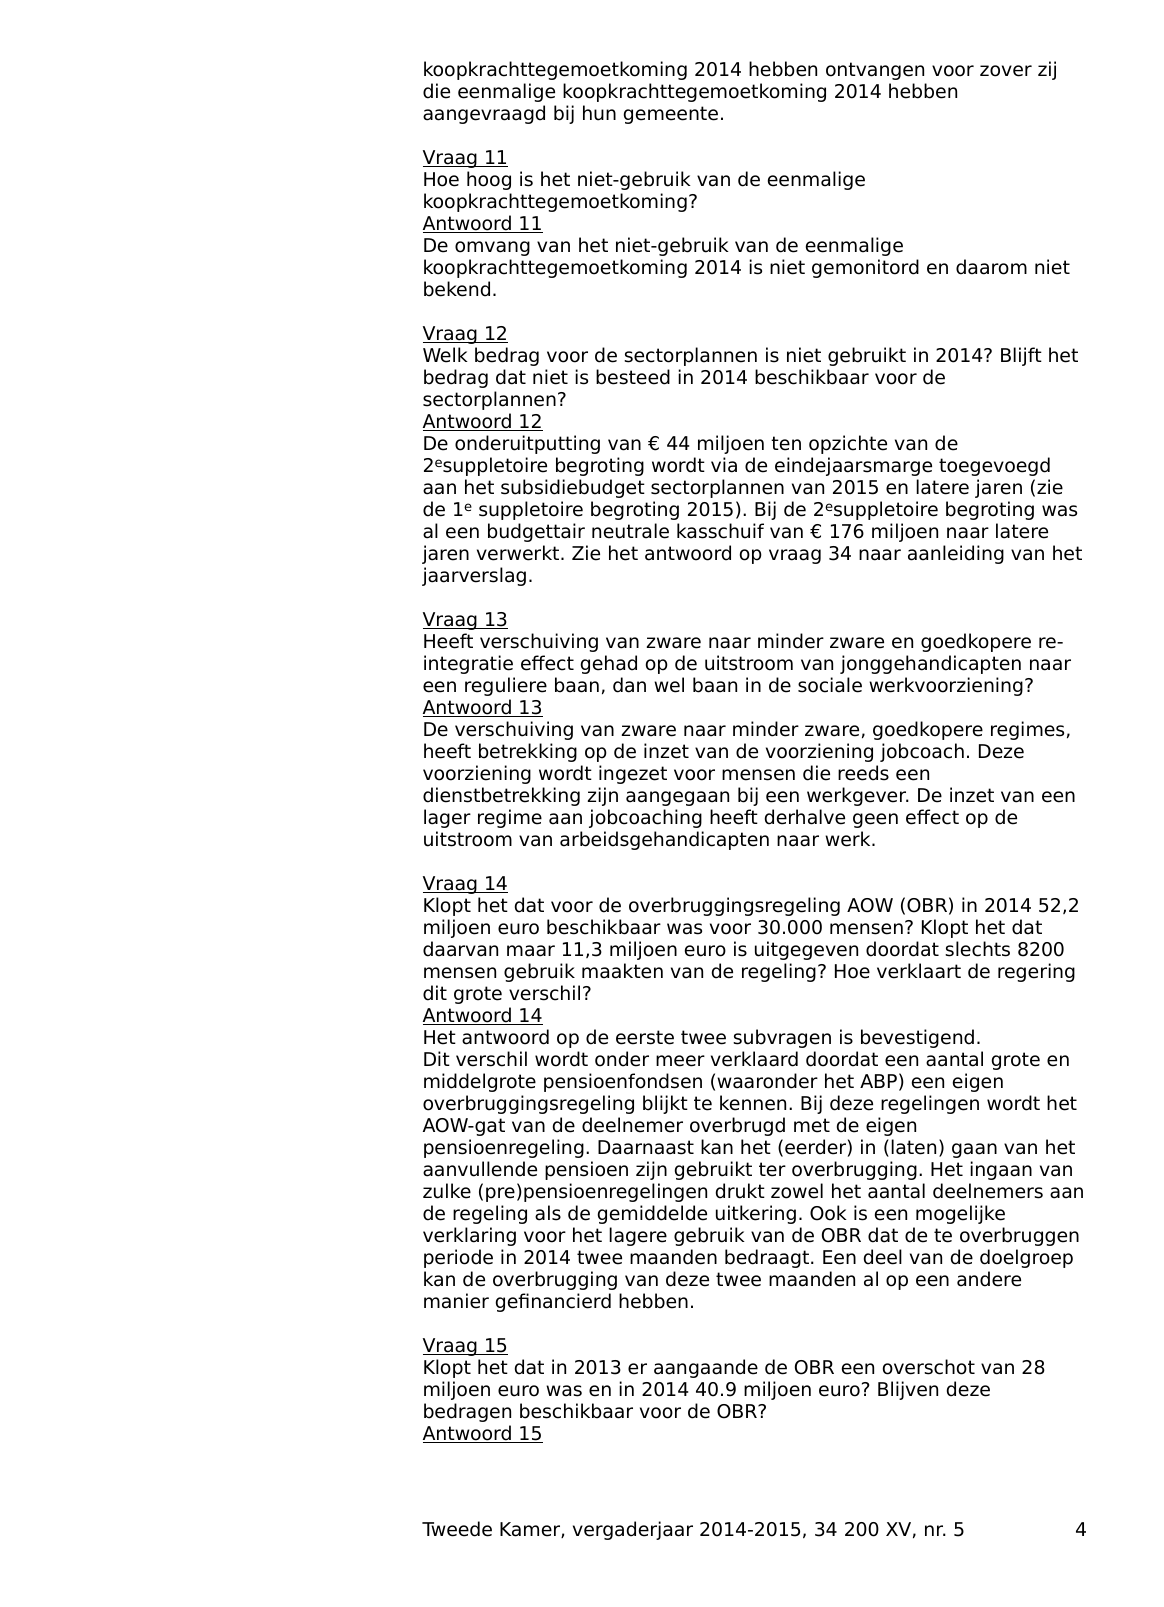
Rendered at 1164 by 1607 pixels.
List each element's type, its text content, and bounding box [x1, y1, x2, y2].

text Welk bedrag voor de sectorplannen is niet gebruikt in 2014? Blijft het bedrag dat niet is besteed in 2014 beschikbaar voor de sectorplannen? [422, 345, 1087, 411]
text Antwoord 11 [422, 213, 1087, 235]
text De onderuitputting van € 44 miljoen ten opzichte van de 2esuppletoire begroting wordt via de eindejaarsmarge toegevoegd aan het subsidiebudget sectorplannen van 2015 en latere jaren (zie de 1e suppletoire begroting 2015). Bij de 2esuppletoire begroting was al een budgettair neutrale kasschuif van € 176 miljoen naar latere jaren verwerkt. Zie het antwoord op vraag 34 naar aanleiding van het jaarverslag. [422, 433, 1087, 587]
text Vraag 15 [422, 1335, 1087, 1357]
text Hoe hoog is het niet-gebruik van de eenmalige koopkrachttegemoetkoming? [422, 169, 1087, 213]
text Klopt het dat in 2013 er aangaande de OBR een overschot van 28 miljoen euro was en in 2014 40.9 miljoen euro? Blijven deze bedragen beschikbaar voor de OBR? [422, 1357, 1087, 1423]
text koopkrachttegemoetkoming 2014 hebben ontvangen voor zover zij die eenmalige koopkrachttegemoetkoming 2014 hebben aangevraagd bij hun gemeente. [422, 59, 1087, 125]
text Het antwoord op de eerste twee subvragen is bevestigend. [422, 1027, 1087, 1049]
text Antwoord 15 [422, 1423, 1087, 1445]
text Antwoord 14 [422, 1005, 1087, 1027]
text Klopt het dat voor de overbruggingsregeling AOW (OBR) in 2014 52,2 miljoen euro beschikbaar was voor 30.000 mensen? Klopt het dat daarvan maar 11,3 miljoen euro is uitgegeven doordat slechts 8200 mensen gebruik maakten van de regeling? Hoe verklaart de regering dit grote verschil? [422, 895, 1087, 1005]
text Antwoord 12 [422, 411, 1087, 433]
text De omvang van het niet-gebruik van de eenmalige koopkrachttegemoetkoming 2014 is niet gemonitord en daarom niet bekend. [422, 235, 1087, 301]
text Vraag 12 [422, 323, 1087, 345]
text Dit verschil wordt onder meer verklaard doordat een aantal grote en middelgrote pensioenfondsen (waaronder het ABP) een eigen overbruggingsregeling blijkt te kennen. Bij deze regelingen wordt het AOW-gat van de deelnemer overbrugd met de eigen pensioenregeling. Daarnaast kan het (eerder) in (laten) gaan van het aanvullende pensioen zijn gebruikt ter overbrugging. Het ingaan van zulke (pre)pensioenregelingen drukt zowel het aantal deelnemers aan de regeling als de gemiddelde uitkering. Ook is een mogelijke verklaring voor het lagere gebruik van de OBR dat de te overbruggen periode in 2014 twee maanden bedraagt. Een deel van de doelgroep kan de overbrugging van deze twee maanden al op een andere manier gefinancierd hebben. [422, 1049, 1087, 1313]
text Heeft verschuiving van zware naar minder zware en goedkopere re-integratie effect gehad op de uitstroom van jonggehandicapten naar een reguliere baan, dan wel baan in de sociale werkvoorziening? [422, 631, 1087, 697]
text Vraag 14 [422, 873, 1087, 895]
text Antwoord 13 [422, 697, 1087, 719]
text Vraag 13 [422, 609, 1087, 631]
text Vraag 11 [422, 147, 1087, 169]
text De verschuiving van zware naar minder zware, goedkopere regimes, heeft betrekking op de inzet van de voorziening jobcoach. Deze voorziening wordt ingezet voor mensen die reeds een dienstbetrekking zijn aangegaan bij een werkgever. De inzet van een lager regime aan jobcoaching heeft derhalve geen effect op de uitstroom van arbeidsgehandicapten naar werk. [422, 719, 1087, 851]
